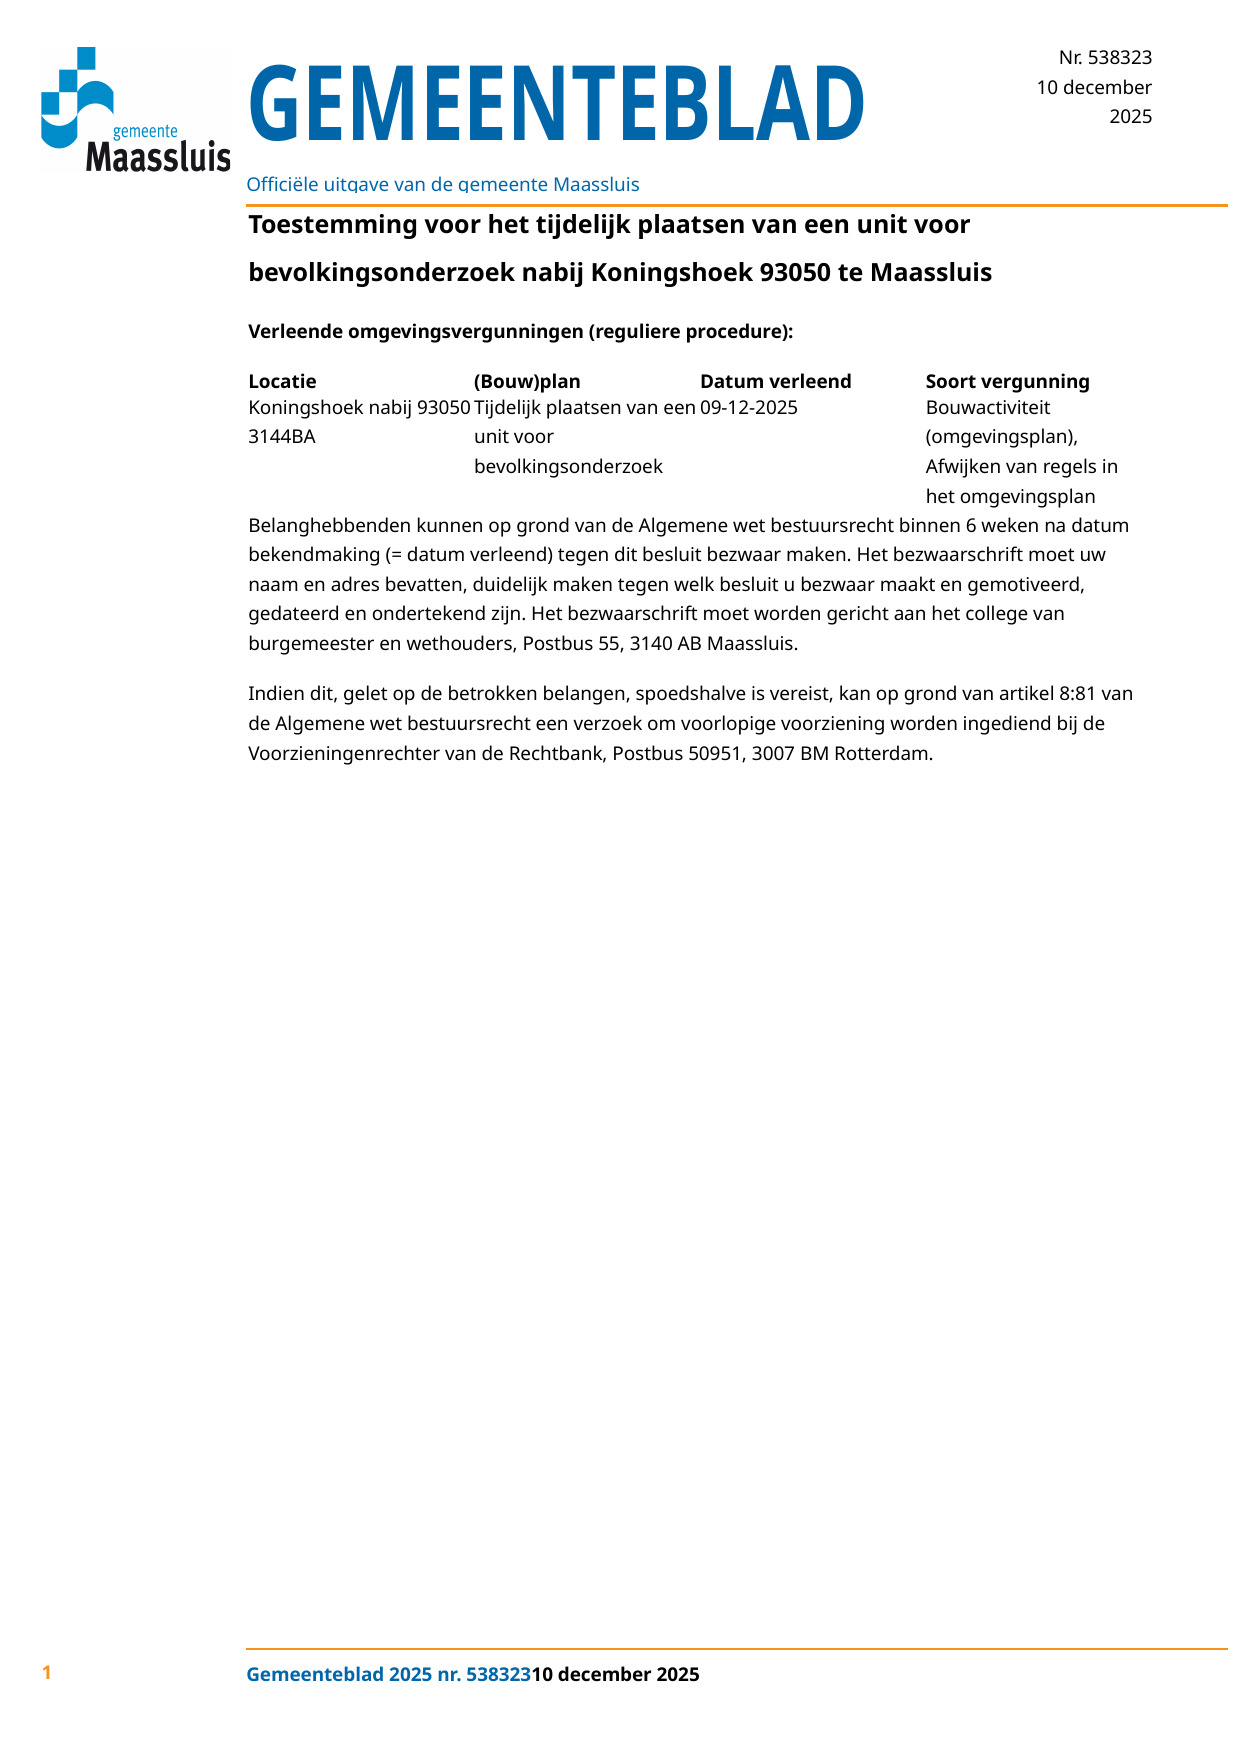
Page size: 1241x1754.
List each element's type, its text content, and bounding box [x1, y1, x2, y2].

table_header (Bouw)plan [474, 369, 700, 394]
table_header Datum verleend [700, 369, 926, 394]
table_header Locatie [248, 369, 474, 394]
table_cell Tijdelijk plaatsen van een unit voor bevolkingsonderzoek [474, 394, 700, 509]
text Toestemming voor het tijdelijk plaatsen van een unit voor bevolkingsonderzoek nabij Koningshoek 93050 te Maassluis [248, 207, 1152, 288]
text Verleende omgevingsvergunningen (reguliere procedure): [248, 318, 1152, 344]
table_cell Koningshoek nabij 93050 3144BA [248, 394, 474, 509]
table_cell 09-12-2025 [700, 394, 926, 509]
table_cell Bouwactiviteit (omgevingsplan), Afwijken van regels in het omgevingsplan [926, 394, 1152, 509]
table_header Soort vergunning [926, 369, 1152, 394]
text Belanghebbenden kunnen op grond van de Algemene wet bestuursrecht binnen 6 weken na datum bekendmaking (= datum verleend) tegen dit besluit bezwaar maken. Het bezwaarschrift moet uw naam en adres bevatten, duidelijk maken tegen welk besluit u bezwaar maakt en gemotiveerd, gedateerd en ondertekend zijn. Het bezwaarschrift moet worden gericht aan het college van burgemeester en wethouders, Postbus 55, 3140 AB Maassluis. [248, 512, 1152, 656]
picture [41, 47, 77, 92]
picture [41, 47, 231, 172]
text Indien dit, gelet op de betrokken belangen, spoedshalve is vereist, kan op grond van artikel 8:81 van de Algemene wet bestuursrecht een verzoek om voorlopige voorziening worden ingediend bij de Voorzieningenrechter van de Rechtbank, Postbus 50951, 3007 BM Rotterdam. [248, 681, 1152, 766]
